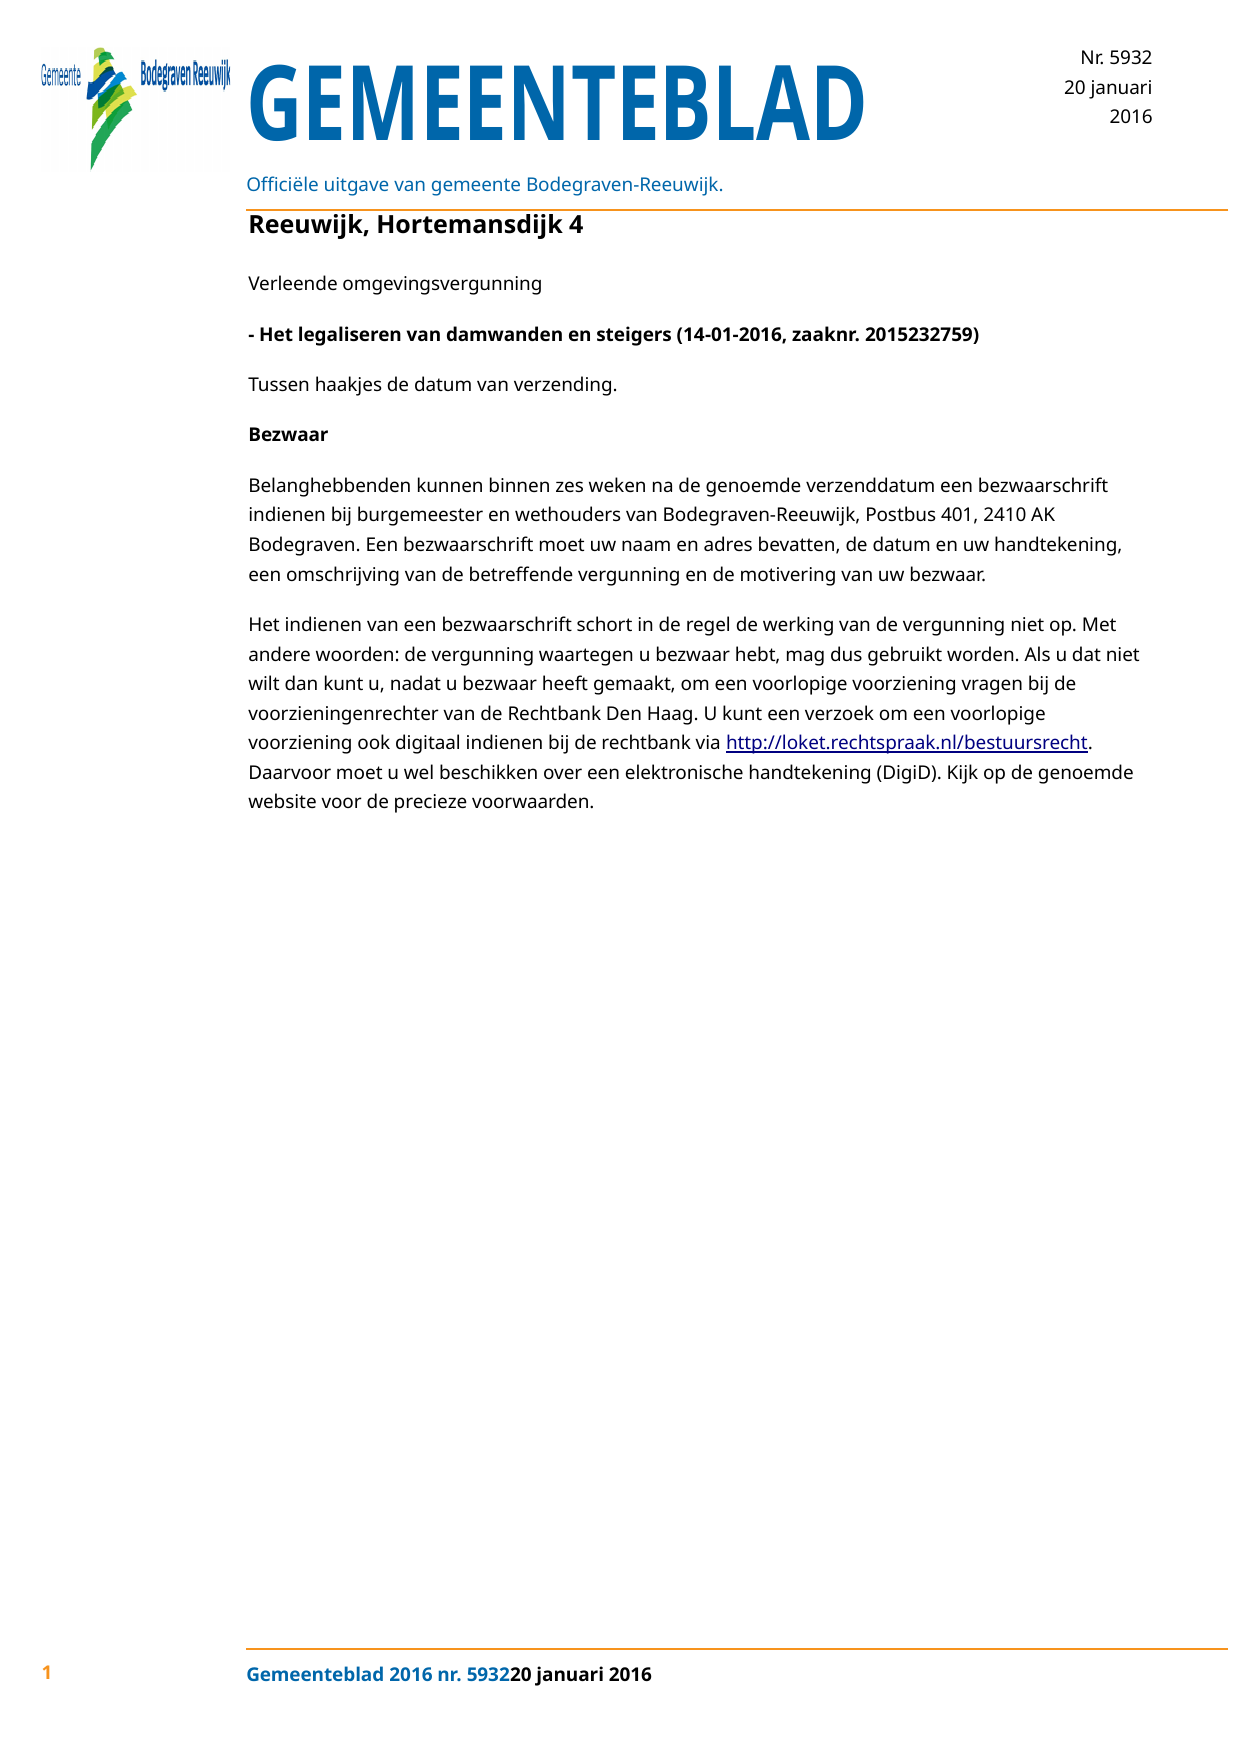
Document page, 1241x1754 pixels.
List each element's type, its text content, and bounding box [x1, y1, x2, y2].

text - Het legaliseren van damwanden en steigers (14‑01‑2016, zaaknr. 2015232759) [248, 321, 1152, 346]
text Reeuwijk, Hortemansdijk 4 [248, 211, 1152, 241]
text Belanghebbenden kunnen binnen zes weken na de genoemde verzenddatum een bezwaarschrift indienen bij burgemeester en wethouders van Bodegraven-Reeuwijk, Postbus 401, 2410 AK Bodegraven. Een bezwaarschrift moet uw naam en adres bevatten, de datum en uw handtekening, een omschrijving van de betreffende vergunning en de motivering van uw bezwaar. [248, 472, 1152, 586]
text Het indienen van een bezwaarschrift schort in de regel de werking van de vergunning niet op. Met andere woorden: de vergunning waartegen u bezwaar hebt, mag dus gebruikt worden. Als u dat niet wilt dan kunt u, nadat u bezwaar heeft gemaakt, om een voorlopige voorziening vragen bij de voorzieningenrechter van de Rechtbank Den Haag. U kunt een verzoek om een voorlopige voorziening ook digitaal indienen bij de rechtbank via http://loket.rechtspraak.nl/bestuursrecht. Daarvoor moet u wel beschikken over een elektronische handtekening (DigiD). Kijk op de genoemde website voor de precieze voorwaarden. [248, 611, 1152, 814]
text Tussen haakjes de datum van verzending. [248, 371, 1152, 397]
text Verleende omgevingsvergunning [248, 270, 1152, 296]
text Bezwaar [248, 422, 1152, 447]
picture [41, 47, 231, 172]
